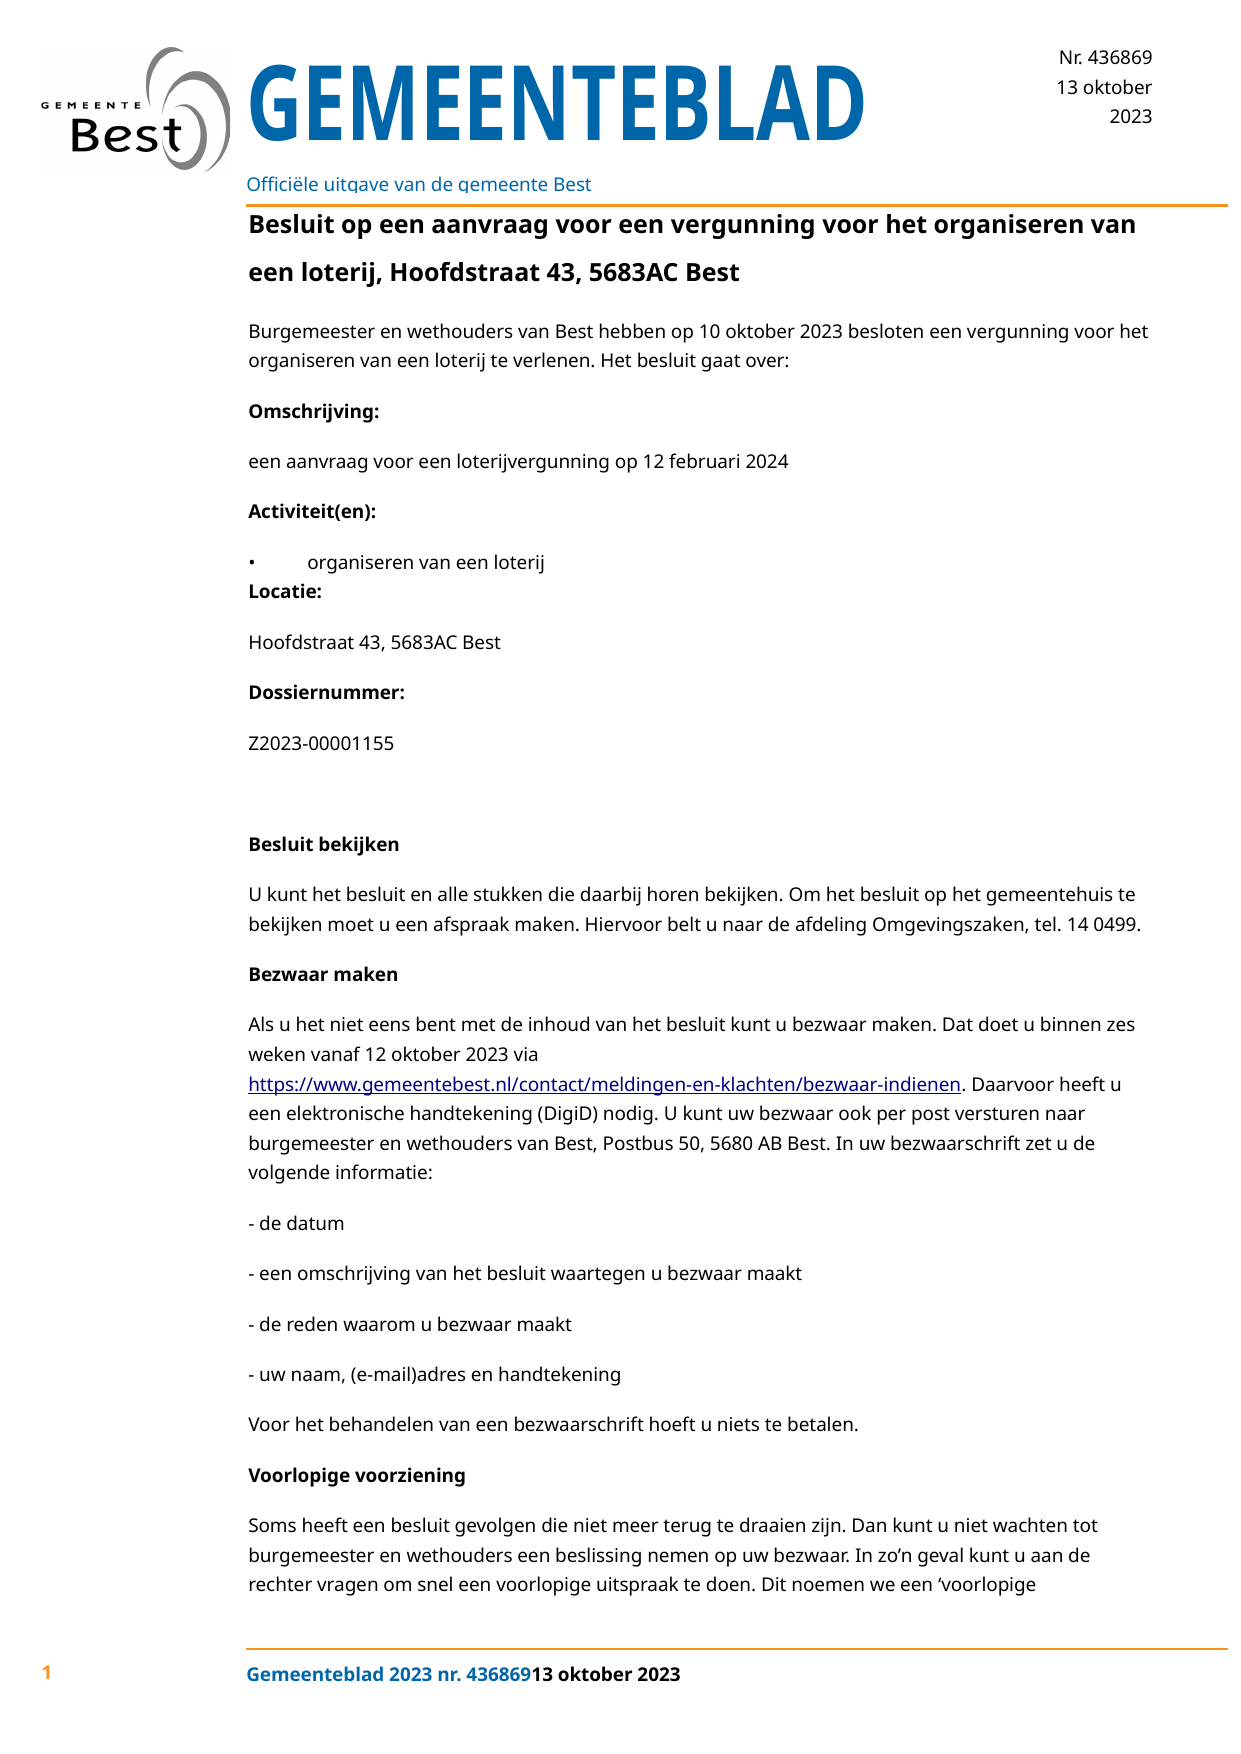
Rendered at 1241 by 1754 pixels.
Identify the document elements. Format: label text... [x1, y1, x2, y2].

text Hoofdstraat 43, 5683AC Best [248, 629, 1152, 655]
text Soms heeft een besluit gevolgen die niet meer terug te draaien zijn. Dan kunt u niet wachten tot burgemeester en wethouders een beslissing nemen op uw bezwaar. In zo’n geval kunt u aan de rechter vragen om snel een voorlopige uitspraak te doen. Dit noemen we een ‘voorlopige [248, 1512, 1152, 1597]
text Z2023-00001155 [248, 730, 1152, 756]
text Voor het behandelen van een bezwaarschrift hoeft u niets te betalen. [248, 1412, 1152, 1437]
text - de datum [248, 1210, 1152, 1236]
text - een omschrijving van het besluit waartegen u bezwaar maakt [248, 1260, 1152, 1286]
text - uw naam, (e-mail)adres en handtekening [248, 1361, 1152, 1387]
text Bezwaar maken [248, 961, 1152, 987]
list organiseren van een loterij [248, 549, 1152, 575]
picture [41, 47, 231, 172]
text - de reden waarom u bezwaar maakt [248, 1311, 1152, 1337]
text een aanvraag voor een loterijvergunning op 12 februari 2024 [248, 448, 1152, 474]
text Burgemeester en wethouders van Best hebben op 10 oktober 2023 besloten een vergunning voor het organiseren van een loterij te verlenen. Het besluit gaat over: [248, 318, 1152, 373]
text Besluit op een aanvraag voor een vergunning voor het organiseren van een loterij, Hoofdstraat 43, 5683AC Best [248, 207, 1152, 288]
text Besluit bekijken [248, 831, 1152, 857]
text Voorlopige voorziening [248, 1462, 1152, 1488]
text U kunt het besluit en alle stukken die daarbij horen bekijken. Om het besluit op het gemeentehuis te bekijken moet u een afspraak maken. Hiervoor belt u naar de afdeling Omgevingszaken, tel. 14 0499. [248, 881, 1152, 937]
text Omschrijving: [248, 398, 1152, 424]
text Activiteit(en): [248, 499, 1152, 524]
text Als u het niet eens bent met de inhoud van het besluit kunt u bezwaar maken. Dat doet u binnen zes weken vanaf 12 oktober 2023 via https://www.gemeentebest.nl/contact/meldingen-en-klachten/bezwaar-indienen. Daarvoor heeft u een elektronische handtekening (DigiD) nodig. U kunt uw bezwaar ook per post versturen naar burgemeester en wethouders van Best, Postbus 50, 5680 AB Best. In uw bezwaarschrift zet u de volgende informatie: [248, 1012, 1152, 1185]
text Locatie: [248, 579, 1152, 604]
text Dossiernummer: [248, 679, 1152, 705]
